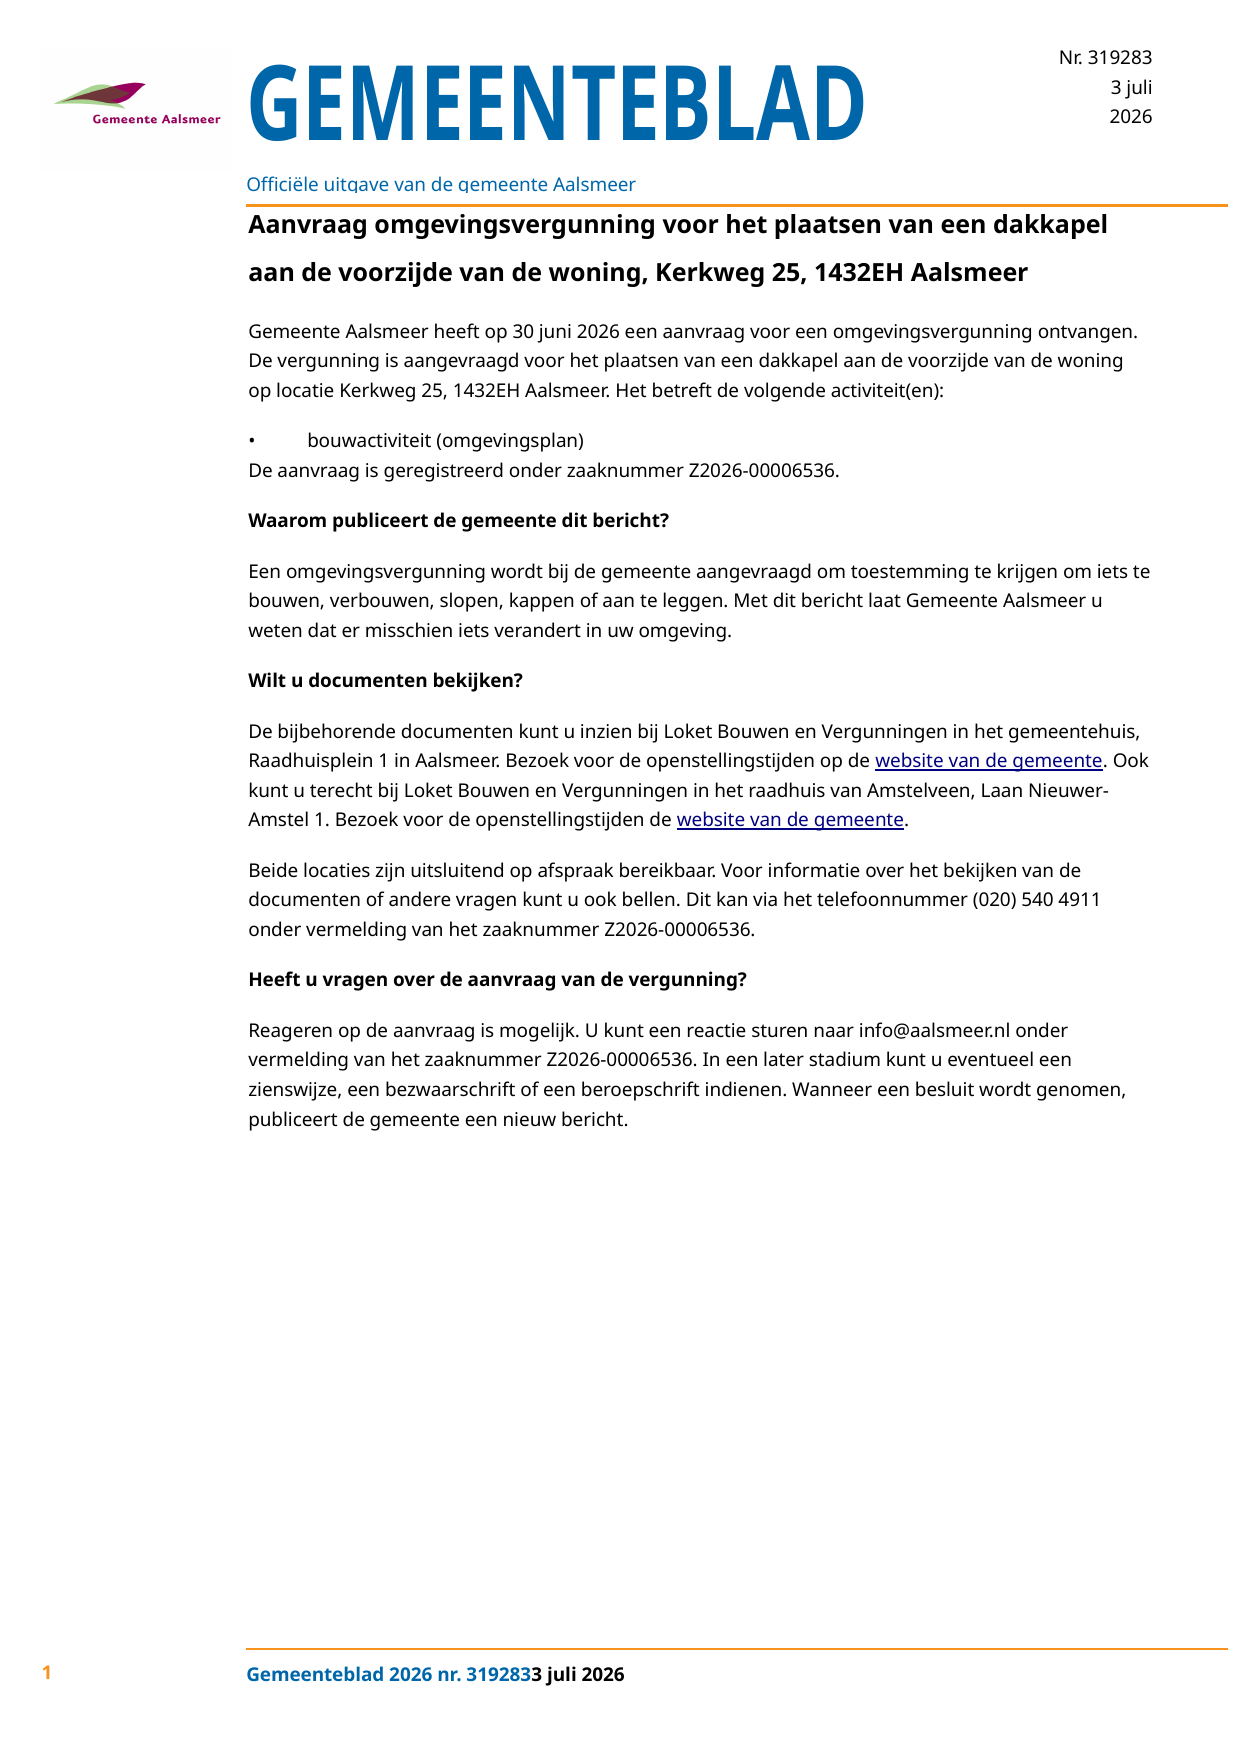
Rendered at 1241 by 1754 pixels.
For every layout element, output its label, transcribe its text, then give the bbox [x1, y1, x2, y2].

text Gemeente Aalsmeer heeft op 30 juni 2026 een aanvraag voor een omgevingsvergunning ontvangen. De vergunning is aangevraagd voor het plaatsen van een dakkapel aan de voorzijde van de woning op locatie Kerkweg 25, 1432EH Aalsmeer. Het betreft de volgende activiteit(en): [248, 318, 1152, 403]
text De bijbehorende documenten kunt u inzien bij Loket Bouwen en Vergunningen in het gemeentehuis, Raadhuisplein 1 in Aalsmeer. Bezoek voor de openstellingstijden op de website van de gemeente. Ook kunt u terecht bij Loket Bouwen en Vergunningen in het raadhuis van Amstelveen, Laan Nieuwer-Amstel 1. Bezoek voor de openstellingstijden de website van de gemeente. [248, 718, 1152, 832]
list bouwactiviteit (omgevingsplan) [248, 427, 1152, 453]
text Waarom publiceert de gemeente dit bericht? [248, 507, 1152, 533]
text Heeft u vragen over de aanvraag van de vergunning? [248, 967, 1152, 992]
text De aanvraag is geregistreerd onder zaaknummer Z2026-00006536. [248, 457, 1152, 483]
text Aanvraag omgevingsvergunning voor het plaatsen van een dakkapel aan de voorzijde van de woning, Kerkweg 25, 1432EH Aalsmeer [248, 207, 1152, 288]
text Beide locaties zijn uitsluitend op afspraak bereikbaar. Voor informatie over het bekijken van de documenten of andere vragen kunt u ook bellen. Dit kan via het telefoonnummer (020) 540 4911 onder vermelding van het zaaknummer Z2026-00006536. [248, 857, 1152, 942]
picture [41, 47, 231, 172]
text Een omgevingsvergunning wordt bij de gemeente aangevraagd om toestemming te krijgen om iets te bouwen, verbouwen, slopen, kappen of aan te leggen. Met dit bericht laat Gemeente Aalsmeer u weten dat er misschien iets verandert in uw omgeving. [248, 558, 1152, 643]
text Reageren op de aanvraag is mogelijk. U kunt een reactie sturen naar info@aalsmeer.nl onder vermelding van het zaaknummer Z2026-00006536. In een later stadium kunt u eventueel een zienswijze, een bezwaarschrift of een beroepschrift indienen. Wanneer een besluit wordt genomen, publiceert de gemeente een nieuw bericht. [248, 1017, 1152, 1132]
text Wilt u documenten bekijken? [248, 667, 1152, 693]
